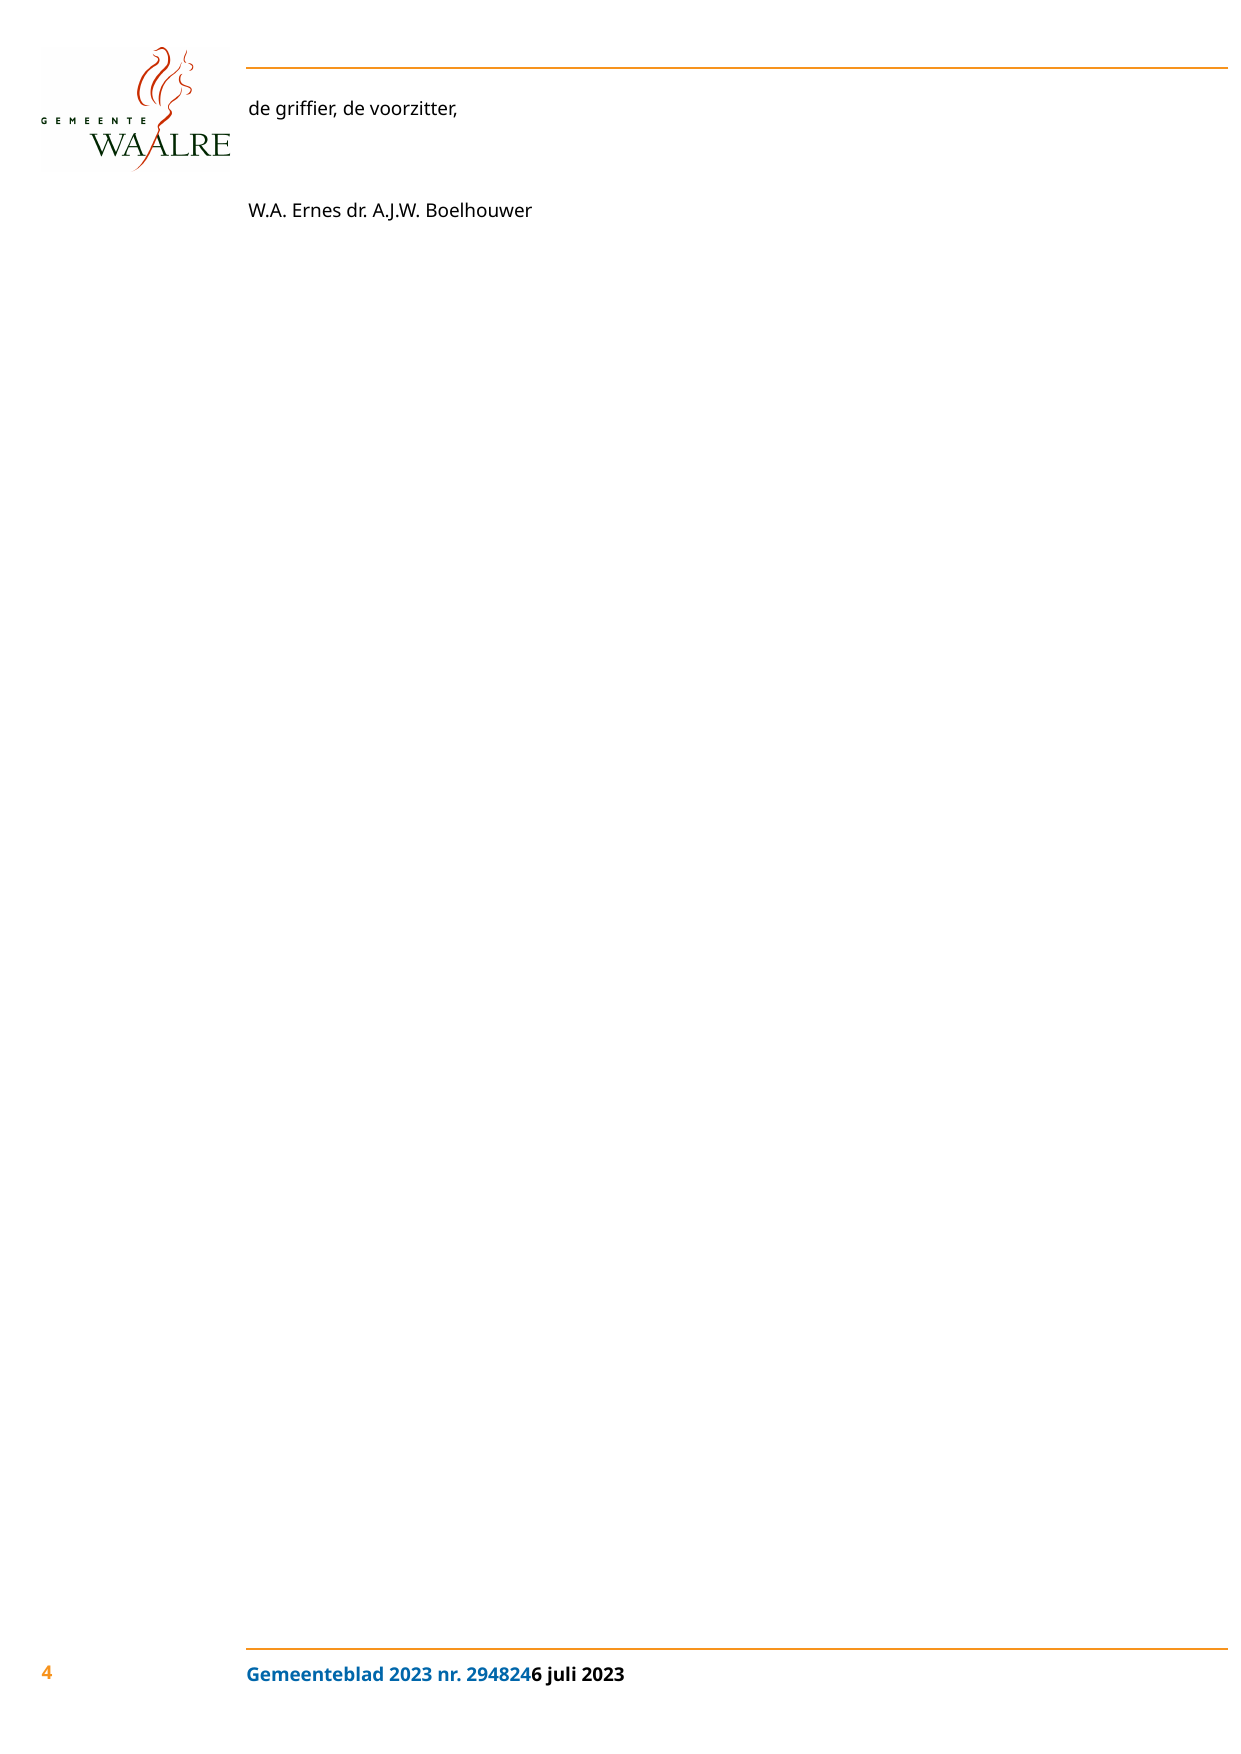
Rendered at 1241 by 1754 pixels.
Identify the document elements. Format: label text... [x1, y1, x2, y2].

text de griffier, de voorzitter, [248, 95, 1152, 121]
picture [41, 47, 231, 172]
text W.A. Ernes dr. A.J.W. Boelhouwer [248, 198, 1152, 223]
